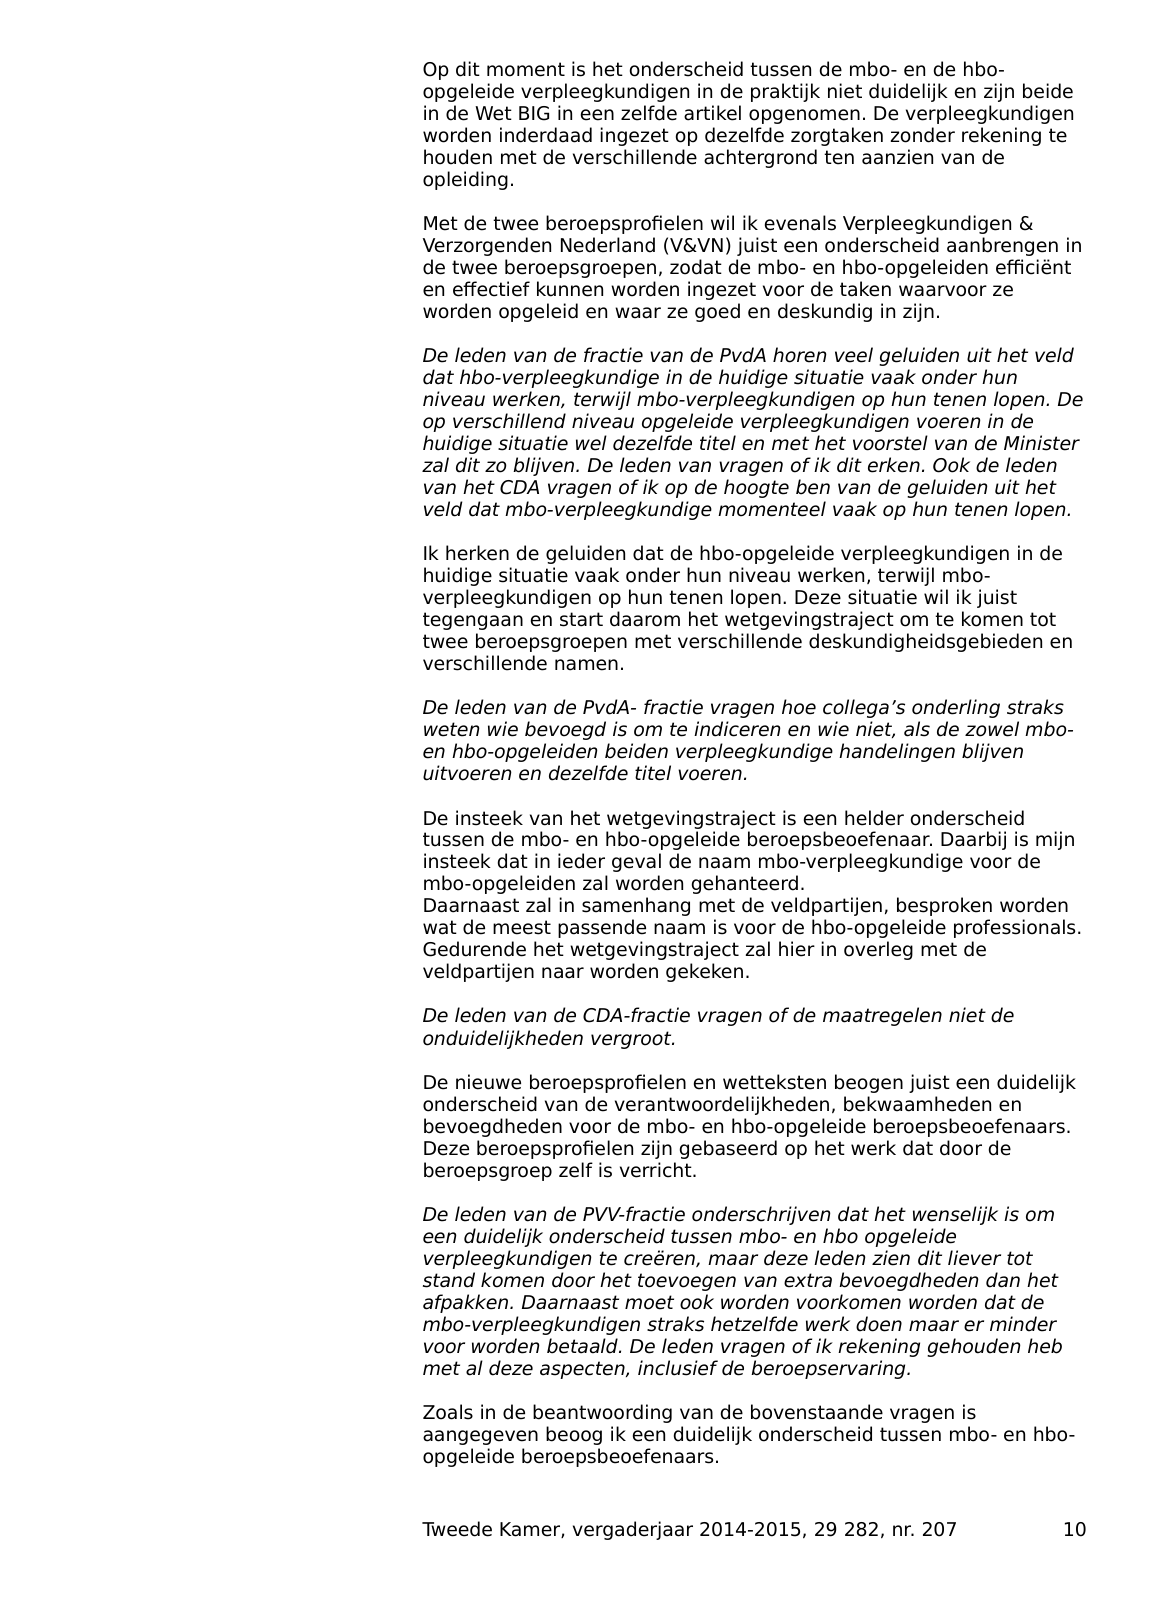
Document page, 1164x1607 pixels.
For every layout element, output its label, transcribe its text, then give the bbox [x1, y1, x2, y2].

text De insteek van het wetgevingstraject is een helder onderscheid tussen de mbo- en hbo-opgeleide beroepsbeoefenaar. Daarbij is mijn insteek dat in ieder geval de naam mbo-verpleegkundige voor de mbo-opgeleiden zal worden gehanteerd. [422, 807, 1087, 895]
text De leden van de PVV-fractie onderschrijven dat het wenselijk is om een duidelijk onderscheid tussen mbo- en hbo opgeleide verpleegkundigen te creëren, maar deze leden zien dit liever tot stand komen door het toevoegen van extra bevoegdheden dan het afpakken. Daarnaast moet ook worden voorkomen worden dat de mbo-verpleegkundigen straks hetzelfde werk doen maar er minder voor worden betaald. De leden vragen of ik rekening gehouden heb met al deze aspecten, inclusief de beroepservaring. [422, 1204, 1087, 1379]
text De leden van de CDA-fractie vragen of de maatregelen niet de onduidelijkheden vergroot. [422, 1005, 1087, 1049]
text Daarnaast zal in samenhang met de veldpartijen, besproken worden wat de meest passende naam is voor de hbo-opgeleide professionals. Gedurende het wetgevingstraject zal hier in overleg met de veldpartijen naar worden gekeken. [422, 895, 1087, 983]
text Met de twee beroepsprofielen wil ik evenals Verpleegkundigen & Verzorgenden Nederland (V&VN) juist een onderscheid aanbrengen in de twee beroepsgroepen, zodat de mbo- en hbo-opgeleiden efficiënt en effectief kunnen worden ingezet voor de taken waarvoor ze worden opgeleid en waar ze goed en deskundig in zijn. [422, 213, 1087, 323]
text De leden van de PvdA- fractie vragen hoe collega’s onderling straks weten wie bevoegd is om te indiceren en wie niet, als de zowel mbo- en hbo-opgeleiden beiden verpleegkundige handelingen blijven uitvoeren en dezelfde titel voeren. [422, 697, 1087, 785]
text De nieuwe beroepsprofielen en wetteksten beogen juist een duidelijk onderscheid van de verantwoordelijkheden, bekwaamheden en bevoegdheden voor de mbo- en hbo-opgeleide beroepsbeoefenaars. Deze beroepsprofielen zijn gebaseerd op het werk dat door de beroepsgroep zelf is verricht. [422, 1072, 1087, 1181]
text Ik herken de geluiden dat de hbo-opgeleide verpleegkundigen in de huidige situatie vaak onder hun niveau werken, terwijl mbo-verpleegkundigen op hun tenen lopen. Deze situatie wil ik juist tegengaan en start daarom het wetgevingstraject om te komen tot twee beroepsgroepen met verschillende deskundigheidsgebieden en verschillende namen. [422, 543, 1087, 675]
text Op dit moment is het onderscheid tussen de mbo- en de hbo-opgeleide verpleegkundigen in de praktijk niet duidelijk en zijn beide in de Wet BIG in een zelfde artikel opgenomen. De verpleegkundigen worden inderdaad ingezet op dezelfde zorgtaken zonder rekening te houden met de verschillende achtergrond ten aanzien van de opleiding. [422, 59, 1087, 191]
text Zoals in de beantwoording van de bovenstaande vragen is aangegeven beoog ik een duidelijk onderscheid tussen mbo- en hbo-opgeleide beroepsbeoefenaars. [422, 1402, 1087, 1468]
text De leden van de fractie van de PvdA horen veel geluiden uit het veld dat hbo-verpleegkundige in de huidige situatie vaak onder hun niveau werken, terwijl mbo-verpleegkundigen op hun tenen lopen. De op verschillend niveau opgeleide verpleegkundigen voeren in de huidige situatie wel dezelfde titel en met het voorstel van de Minister zal dit zo blijven. De leden van vragen of ik dit erken. Ook de leden van het CDA vragen of ik op de hoogte ben van de geluiden uit het veld dat mbo-verpleegkundige momenteel vaak op hun tenen lopen. [422, 345, 1087, 521]
